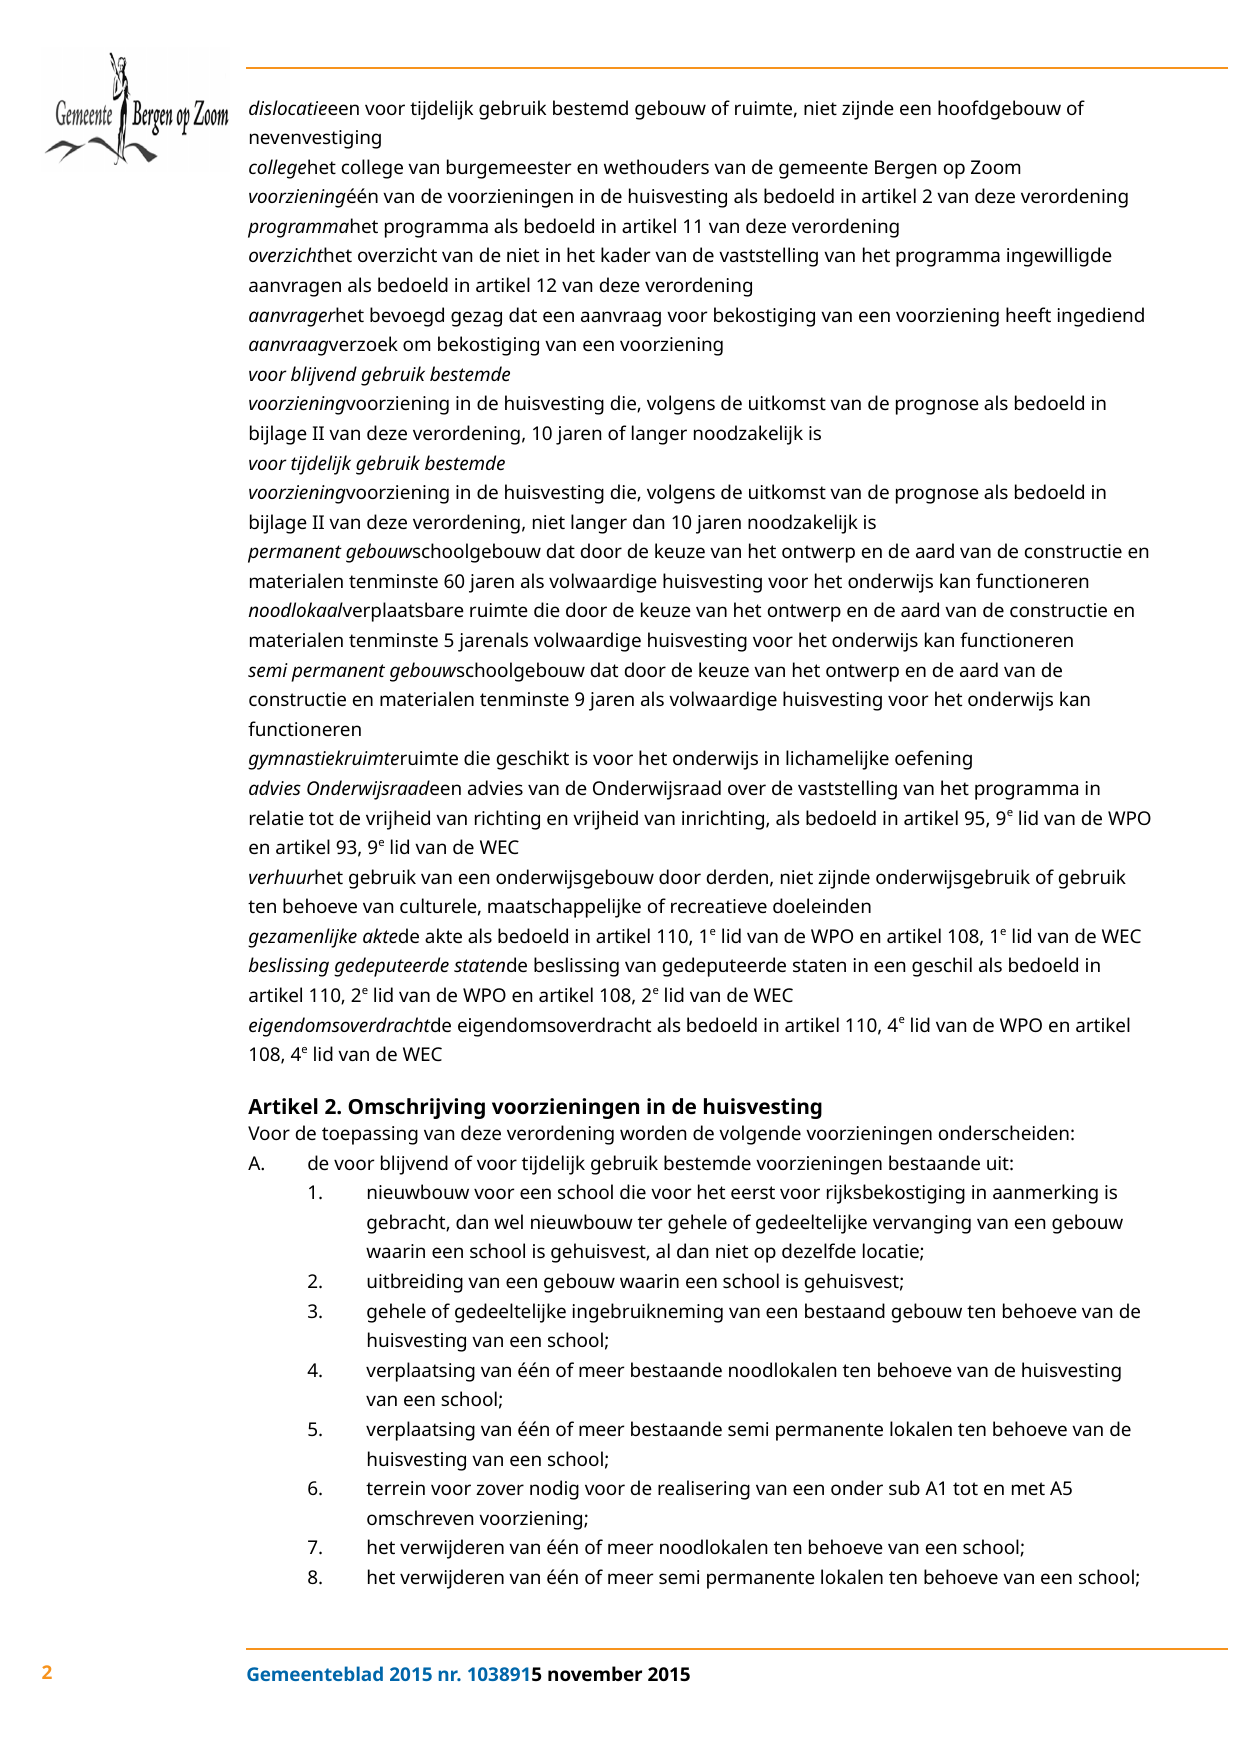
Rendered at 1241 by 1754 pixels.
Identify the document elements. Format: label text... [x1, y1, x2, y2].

text eigendomsoverdrachtde eigendomsoverdracht als bedoeld in artikel 110, 4e lid van de WPO en artikel 108, 4e lid van de WEC [248, 1012, 1152, 1067]
list gehele of gedeeltelijke ingebruikneming van een bestaand gebouw ten behoeve van de huisvesting van een school; [307, 1298, 1152, 1353]
text beslissing gedeputeerde statende beslissing van gedeputeerde staten in een geschil als bedoeld in artikel 110, 2e lid van de WPO en artikel 108, 2e lid van de WEC [248, 953, 1152, 1008]
list uitbreiding van een gebouw waarin een school is gehuisvest; [307, 1268, 1152, 1294]
text Artikel 2. Omschrijving voorzieningen in de huisvesting [248, 1092, 1152, 1120]
list het verwijderen van één of meer noodlokalen ten behoeve van een school; [307, 1534, 1152, 1560]
text voor blijvend gebruik bestemde [248, 361, 1152, 387]
text gymnastiekruimteruimte die geschikt is voor het onderwijs in lichamelijke oefening [248, 746, 1152, 771]
text verhuurhet gebruik van een onderwijsgebouw door derden, niet zijnde onderwijsgebruik of gebruik ten behoeve van culturele, maatschappelijke of recreatieve doeleinden [248, 864, 1152, 919]
text semi permanent gebouwschoolgebouw dat door de keuze van het ontwerp en de aard van de constructie en materialen tenminste 9 jaren als volwaardige huisvesting voor het onderwijs kan functioneren [248, 657, 1152, 742]
text advies Onderwijsraadeen advies van de Onderwijsraad over de vaststelling van het programma in relatie tot de vrijheid van richting en vrijheid van inrichting, als bedoeld in artikel 95, 9e lid van de WPO en artikel 93, 9e lid van de WEC [248, 775, 1152, 860]
text voorzieningvoorziening in de huisvesting die, volgens de uitkomst van de prognose als bedoeld in bijlage II van deze verordening, 10 jaren of langer noodzakelijk is [248, 391, 1152, 446]
list verplaatsing van één of meer bestaande noodlokalen ten behoeve van de huisvesting van een school; [307, 1357, 1152, 1412]
text aanvragerhet bevoegd gezag dat een aanvraag voor bekostiging van een voorziening heeft ingediend [248, 302, 1152, 328]
list nieuwbouw voor een school die voor het eerst voor rijksbekostiging in aanmerking is gebracht, dan wel nieuwbouw ter gehele of gedeeltelijke vervanging van een gebouw waarin een school is gehuisvest, al dan niet op dezelfde locatie; [307, 1179, 1152, 1264]
text programmahet programma als bedoeld in artikel 11 van deze verordening [248, 213, 1152, 239]
text aanvraagverzoek om bekostiging van een voorziening [248, 331, 1152, 357]
text collegehet college van burgemeester en wethouders van de gemeente Bergen op Zoom [248, 154, 1152, 180]
list terrein voor zover nodig voor de realisering van een onder sub A1 tot en met A5 omschreven voorziening; [307, 1475, 1152, 1531]
picture [41, 47, 231, 172]
text dislocatieeen voor tijdelijk gebruik bestemd gebouw of ruimte, niet zijnde een hoofdgebouw of nevenvestiging [248, 95, 1152, 150]
text overzichthet overzicht van de niet in het kader van de vaststelling van het programma ingewilligde aanvragen als bedoeld in artikel 12 van deze verordening [248, 243, 1152, 298]
text voorzieningéén van de voorzieningen in de huisvesting als bedoeld in artikel 2 van deze verordening [248, 183, 1152, 209]
list het verwijderen van één of meer semi permanente lokalen ten behoeve van een school; [307, 1564, 1152, 1590]
text noodlokaalverplaatsbare ruimte die door de keuze van het ontwerp en de aard van de constructie en materialen tenminste 5 jarenals volwaardige huisvesting voor het onderwijs kan functioneren [248, 598, 1152, 653]
text voor tijdelijk gebruik bestemde [248, 450, 1152, 476]
list de voor blijvend of voor tijdelijk gebruik bestemde voorzieningen bestaande uit: [248, 1150, 1152, 1176]
text Voor de toepassing van deze verordening worden de volgende voorzieningen onderscheiden: [248, 1120, 1152, 1146]
text voorzieningvoorziening in de huisvesting die, volgens de uitkomst van de prognose als bedoeld in bijlage II van deze verordening, niet langer dan 10 jaren noodzakelijk is [248, 479, 1152, 535]
list verplaatsing van één of meer bestaande semi permanente lokalen ten behoeve van de huisvesting van een school; [307, 1416, 1152, 1471]
text gezamenlijke aktede akte als bedoeld in artikel 110, 1e lid van de WPO en artikel 108, 1e lid van de WEC [248, 923, 1152, 949]
text permanent gebouwschoolgebouw dat door de keuze van het ontwerp en de aard van de constructie en materialen tenminste 60 jaren als volwaardige huisvesting voor het onderwijs kan functioneren [248, 538, 1152, 594]
